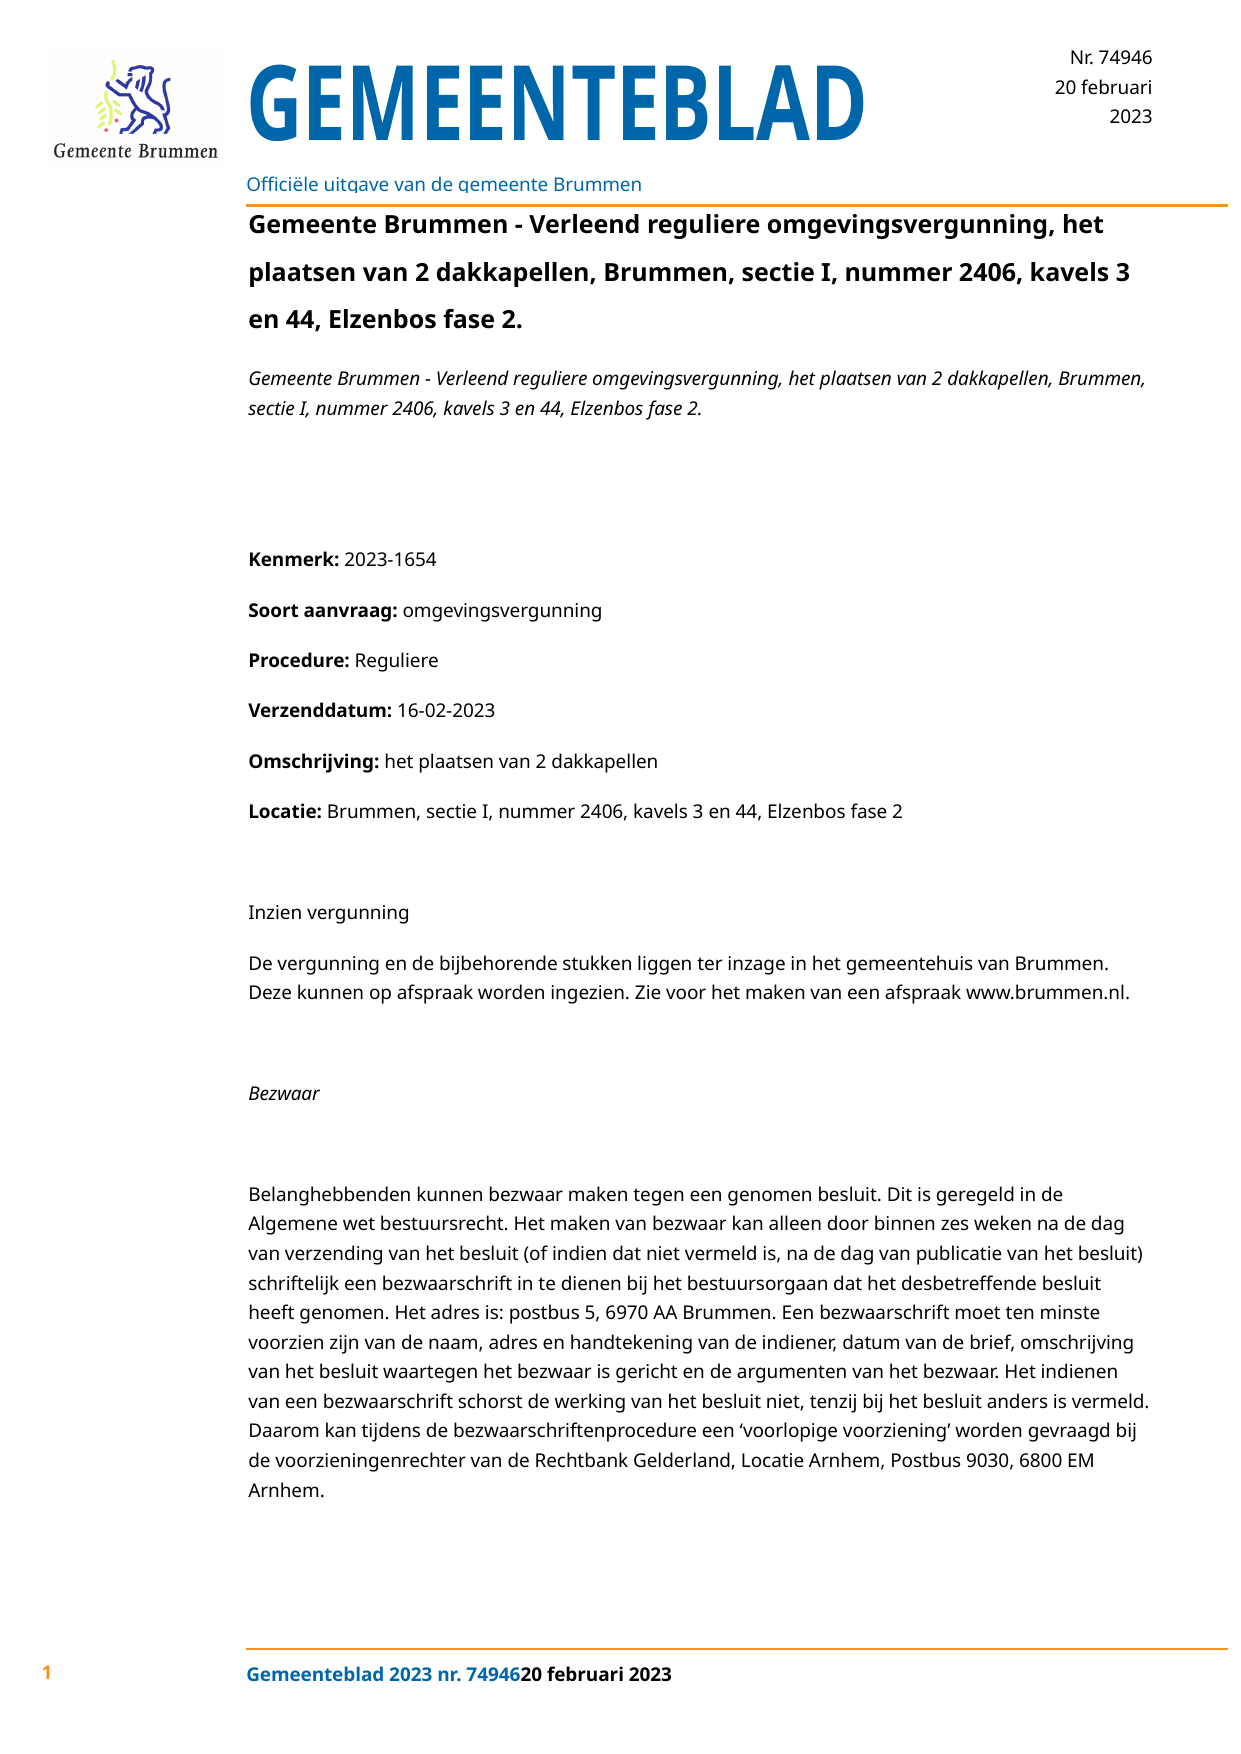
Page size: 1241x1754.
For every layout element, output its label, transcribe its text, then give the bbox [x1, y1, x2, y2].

text Bezwaar [248, 1080, 1152, 1106]
picture [41, 47, 231, 172]
text Locatie: Brummen, sectie I, nummer 2406, kavels 3 en 44, Elzenbos fase 2 [248, 798, 1152, 824]
text Soort aanvraag: omgevingsvergunning [248, 597, 1152, 622]
text Inzien vergunning [248, 899, 1152, 925]
text Gemeente Brummen - Verleend reguliere omgevingsvergunning, het plaatsen van 2 dakkapellen, Brummen, sectie I, nummer 2406, kavels 3 en 44, Elzenbos fase 2. [248, 366, 1152, 421]
text Kenmerk: 2023-1654 [248, 546, 1152, 572]
text Verzenddatum: 16-02-2023 [248, 698, 1152, 723]
text Gemeente Brummen - Verleend reguliere omgevingsvergunning, het plaatsen van 2 dakkapellen, Brummen, sectie I, nummer 2406, kavels 3 en 44, Elzenbos fase 2. [248, 207, 1152, 336]
text De vergunning en de bijbehorende stukken liggen ter inzage in het gemeentehuis van Brummen. Deze kunnen op afspraak worden ingezien. Zie voor het maken van een afspraak www.brummen.nl. [248, 950, 1152, 1005]
text Omschrijving: het plaatsen van 2 dakkapellen [248, 748, 1152, 774]
text Belanghebbenden kunnen bezwaar maken tegen een genomen besluit. Dit is geregeld in de Algemene wet bestuursrecht. Het maken van bezwaar kan alleen door binnen zes weken na de dag van verzending van het besluit (of indien dat niet vermeld is, na de dag van publicatie van het besluit) schriftelijk een bezwaarschrift in te dienen bij het bestuursorgaan dat het desbetreffende besluit heeft genomen. Het adres is: postbus 5, 6970 AA Brummen. Een bezwaarschrift moet ten minste voorzien zijn van de naam, adres en handtekening van de indiener, datum van de brief, omschrijving van het besluit waartegen het bezwaar is gericht en de argumenten van het bezwaar. Het indienen van een bezwaarschrift schorst de werking van het besluit niet, tenzij bij het besluit anders is vermeld. Daarom kan tijdens de bezwaarschriftenprocedure een ‘voorlopige voorziening’ worden gevraagd bij de voorzieningenrechter van de Rechtbank Gelderland, Locatie Arnhem, Postbus 9030, 6800 EM Arnhem. [248, 1181, 1152, 1502]
text Procedure: Reguliere [248, 647, 1152, 673]
